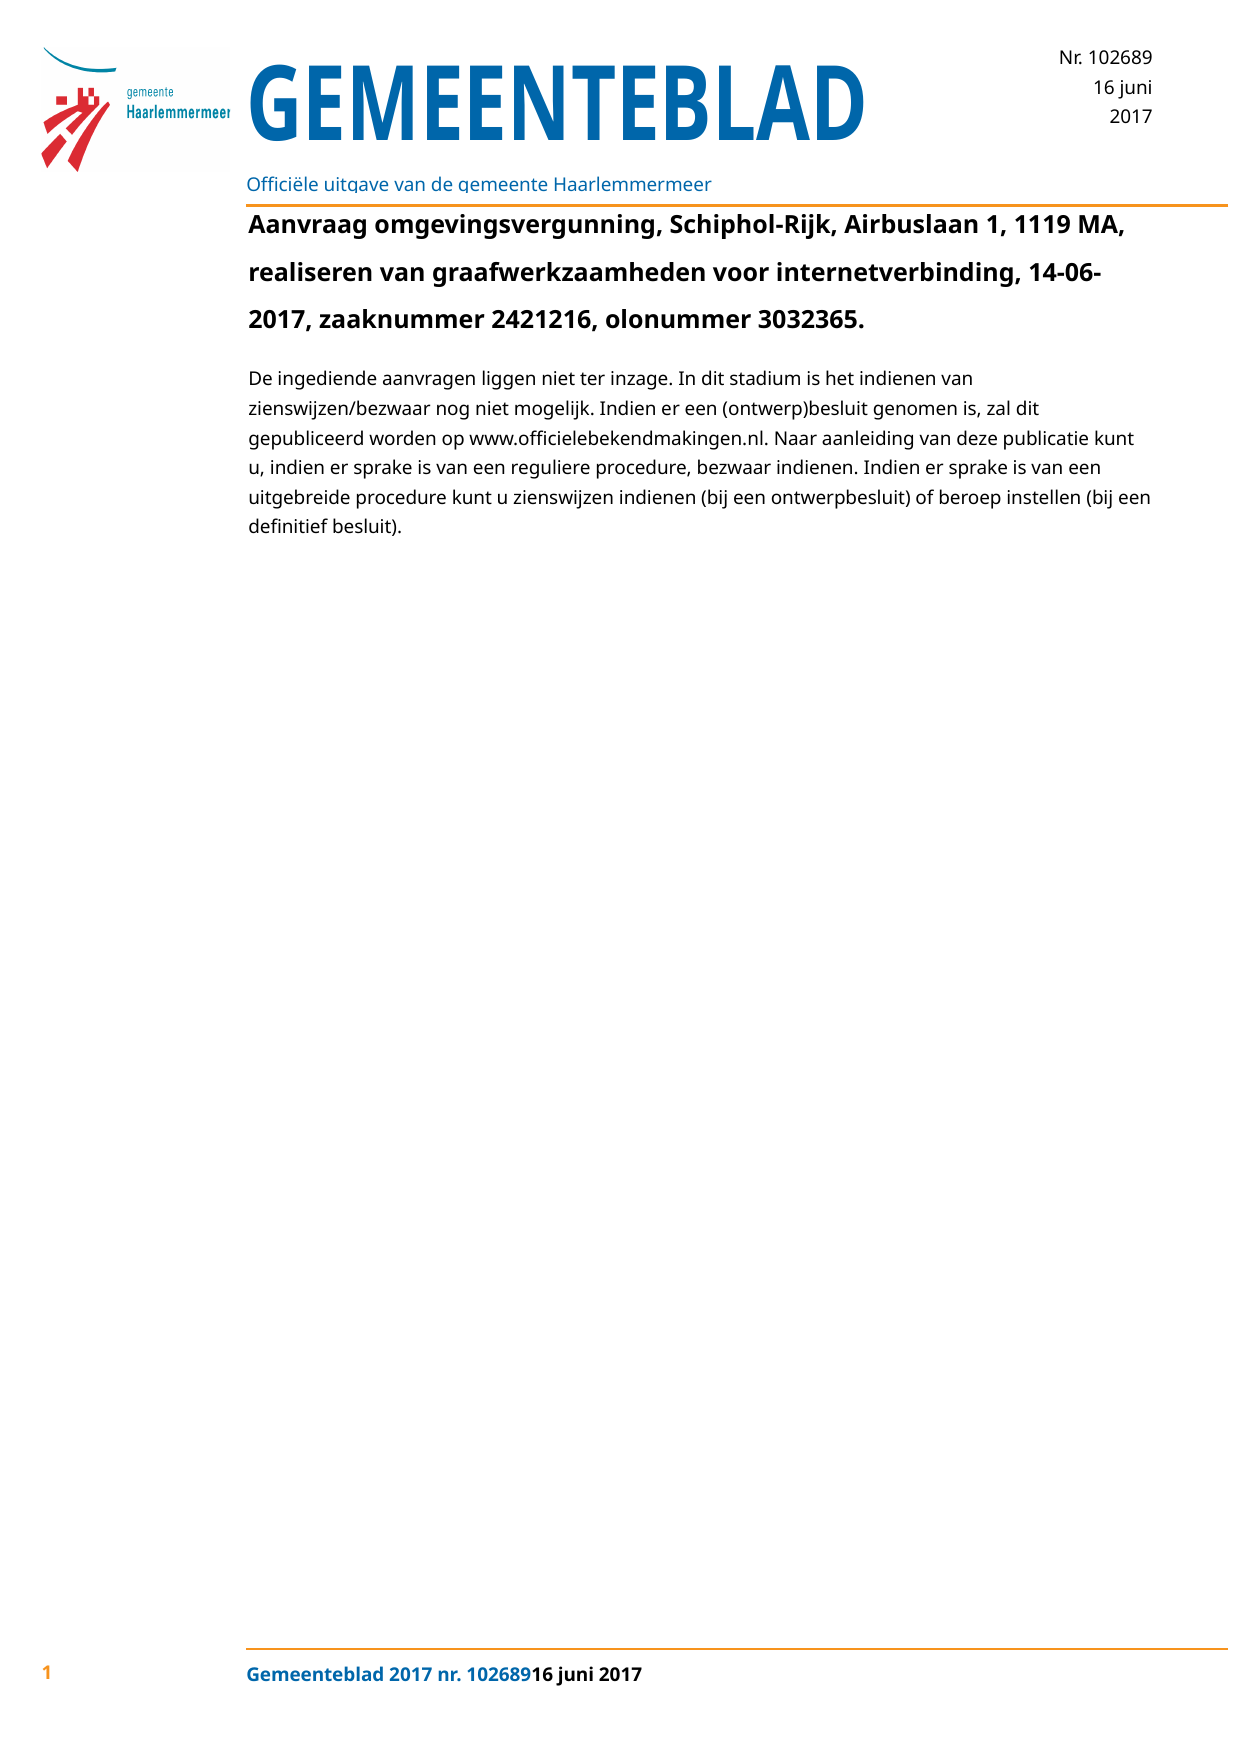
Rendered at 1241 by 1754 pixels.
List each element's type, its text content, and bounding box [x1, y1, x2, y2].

text Aanvraag omgevingsvergunning, Schiphol-Rijk, Airbuslaan 1, 1119 MA, realiseren van graafwerkzaamheden voor internetverbinding, 14-06-2017, zaaknummer 2421216, olonummer 3032365. [248, 207, 1152, 336]
text De ingediende aanvragen liggen niet ter inzage. In dit stadium is het indienen van zienswijzen/bezwaar nog niet mogelijk. Indien er een (ontwerp)besluit genomen is, zal dit gepubliceerd worden op www.officielebekendmakingen.nl. Naar aanleiding van deze publicatie kunt u, indien er sprake is van een reguliere procedure, bezwaar indienen. Indien er sprake is van een uitgebreide procedure kunt u zienswijzen indienen (bij een ontwerpbesluit) of beroep instellen (bij een definitief besluit). [248, 366, 1152, 539]
picture [41, 47, 231, 172]
